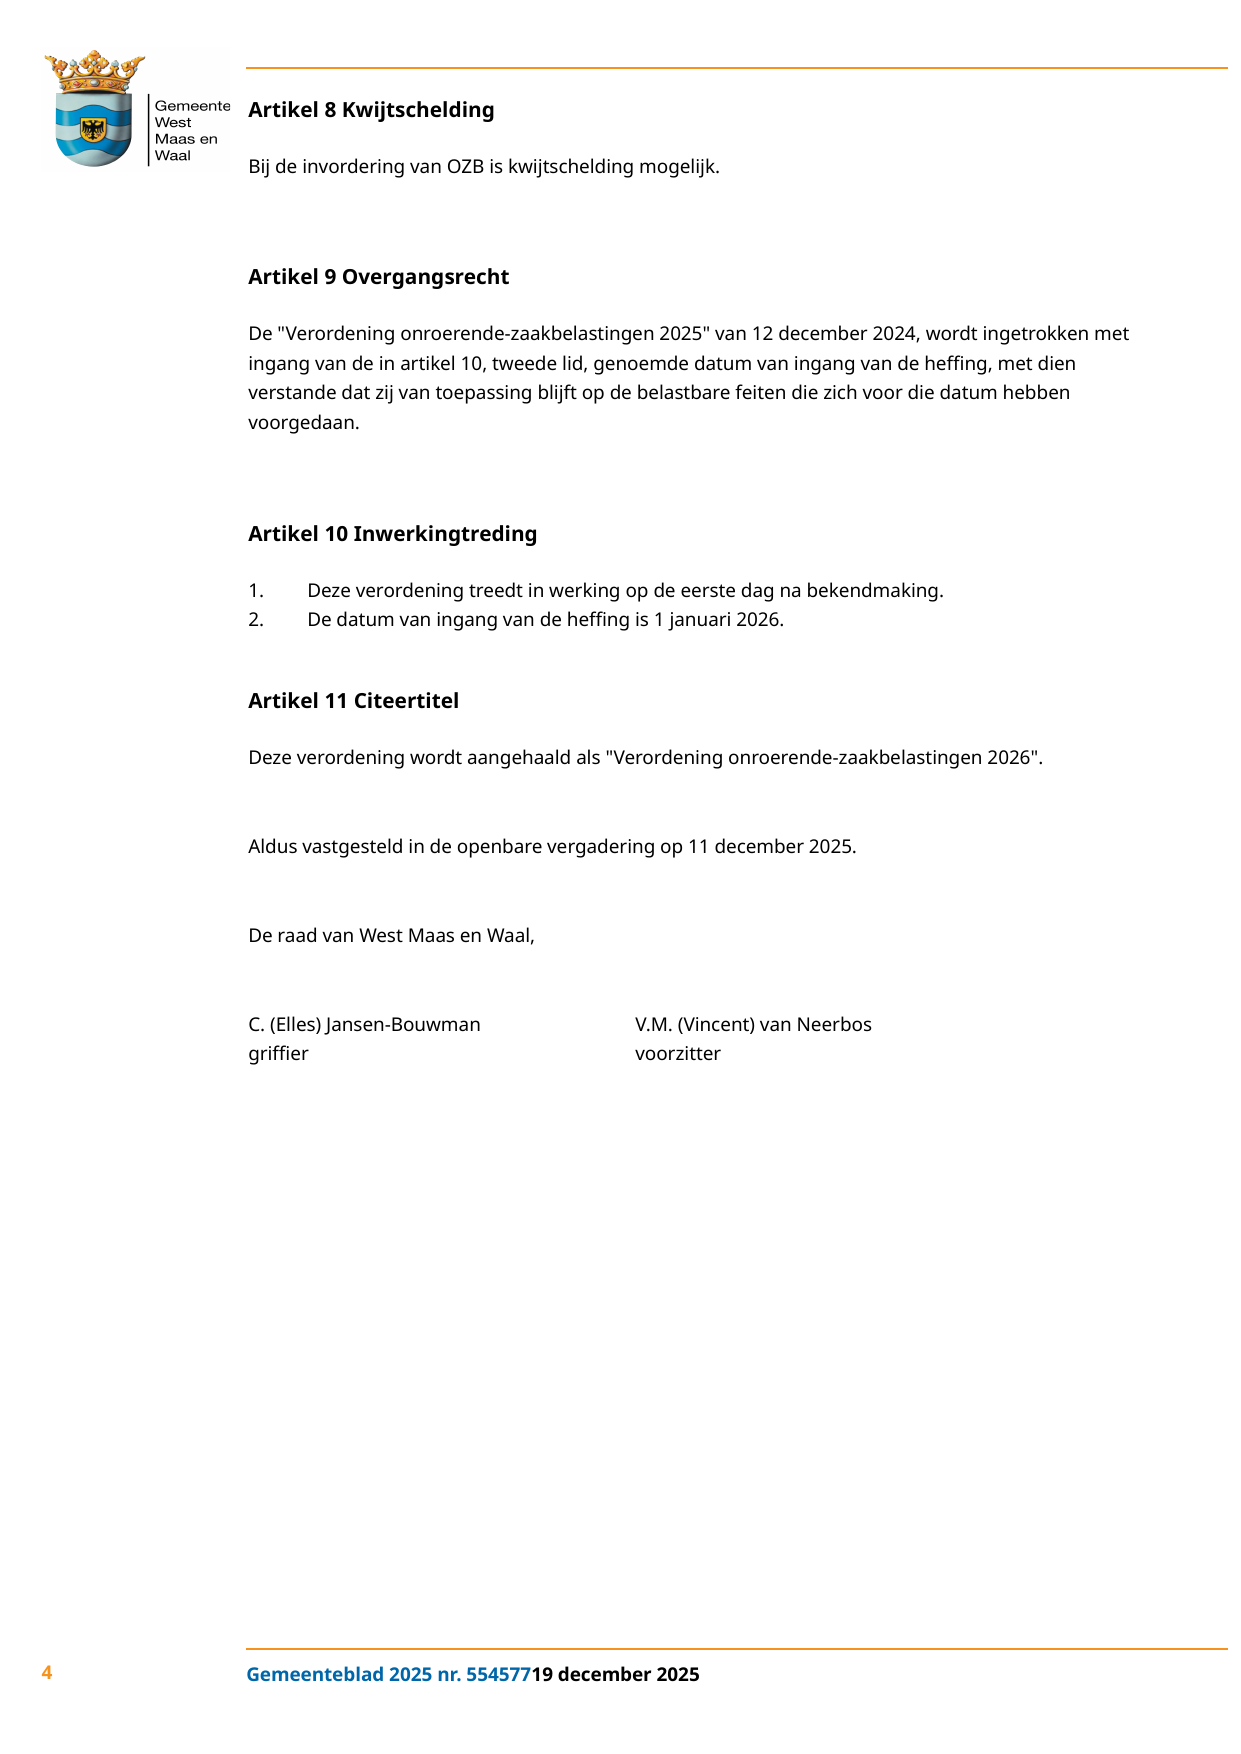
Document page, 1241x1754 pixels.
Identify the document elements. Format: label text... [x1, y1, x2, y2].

text Artikel 9 Overgangsrecht [248, 262, 1152, 291]
list Deze verordening treedt in werking op de eerste dag na bekendmaking. [248, 577, 1152, 602]
table_header C. (Elles) Jansen-Bouwman griffier [248, 952, 635, 1096]
text Aldus vastgesteld in de openbare vergadering op 11 december 2025. [248, 833, 1152, 859]
text Artikel 11 Citeertitel [248, 686, 1152, 715]
picture [41, 47, 231, 172]
text Artikel 8 Kwijtschelding [248, 95, 1152, 123]
text Bij de invordering van OZB is kwijtschelding mogelijk. [248, 153, 1152, 178]
table_header V.M. (Vincent) van Neerbos voorzitter [635, 952, 1152, 1096]
text De "Verordening onroerende-zaakbelastingen 2025" van 12 december 2024, wordt ingetrokken met ingang van de in artikel 10, tweede lid, genoemde datum van ingang van de heffing, met dien verstande dat zij van toepassing blijft op de belastbare feiten die zich voor die datum hebben voorgedaan. [248, 320, 1152, 435]
list De datum van ingang van de heffing is 1 januari 2026. [248, 606, 1152, 632]
text Deze verordening wordt aangehaald als "Verordening onroerende-zaakbelastingen 2026". [248, 744, 1152, 770]
text De raad van West Maas en Waal, [248, 922, 1152, 948]
text Artikel 10 Inwerkingtreding [248, 519, 1152, 547]
